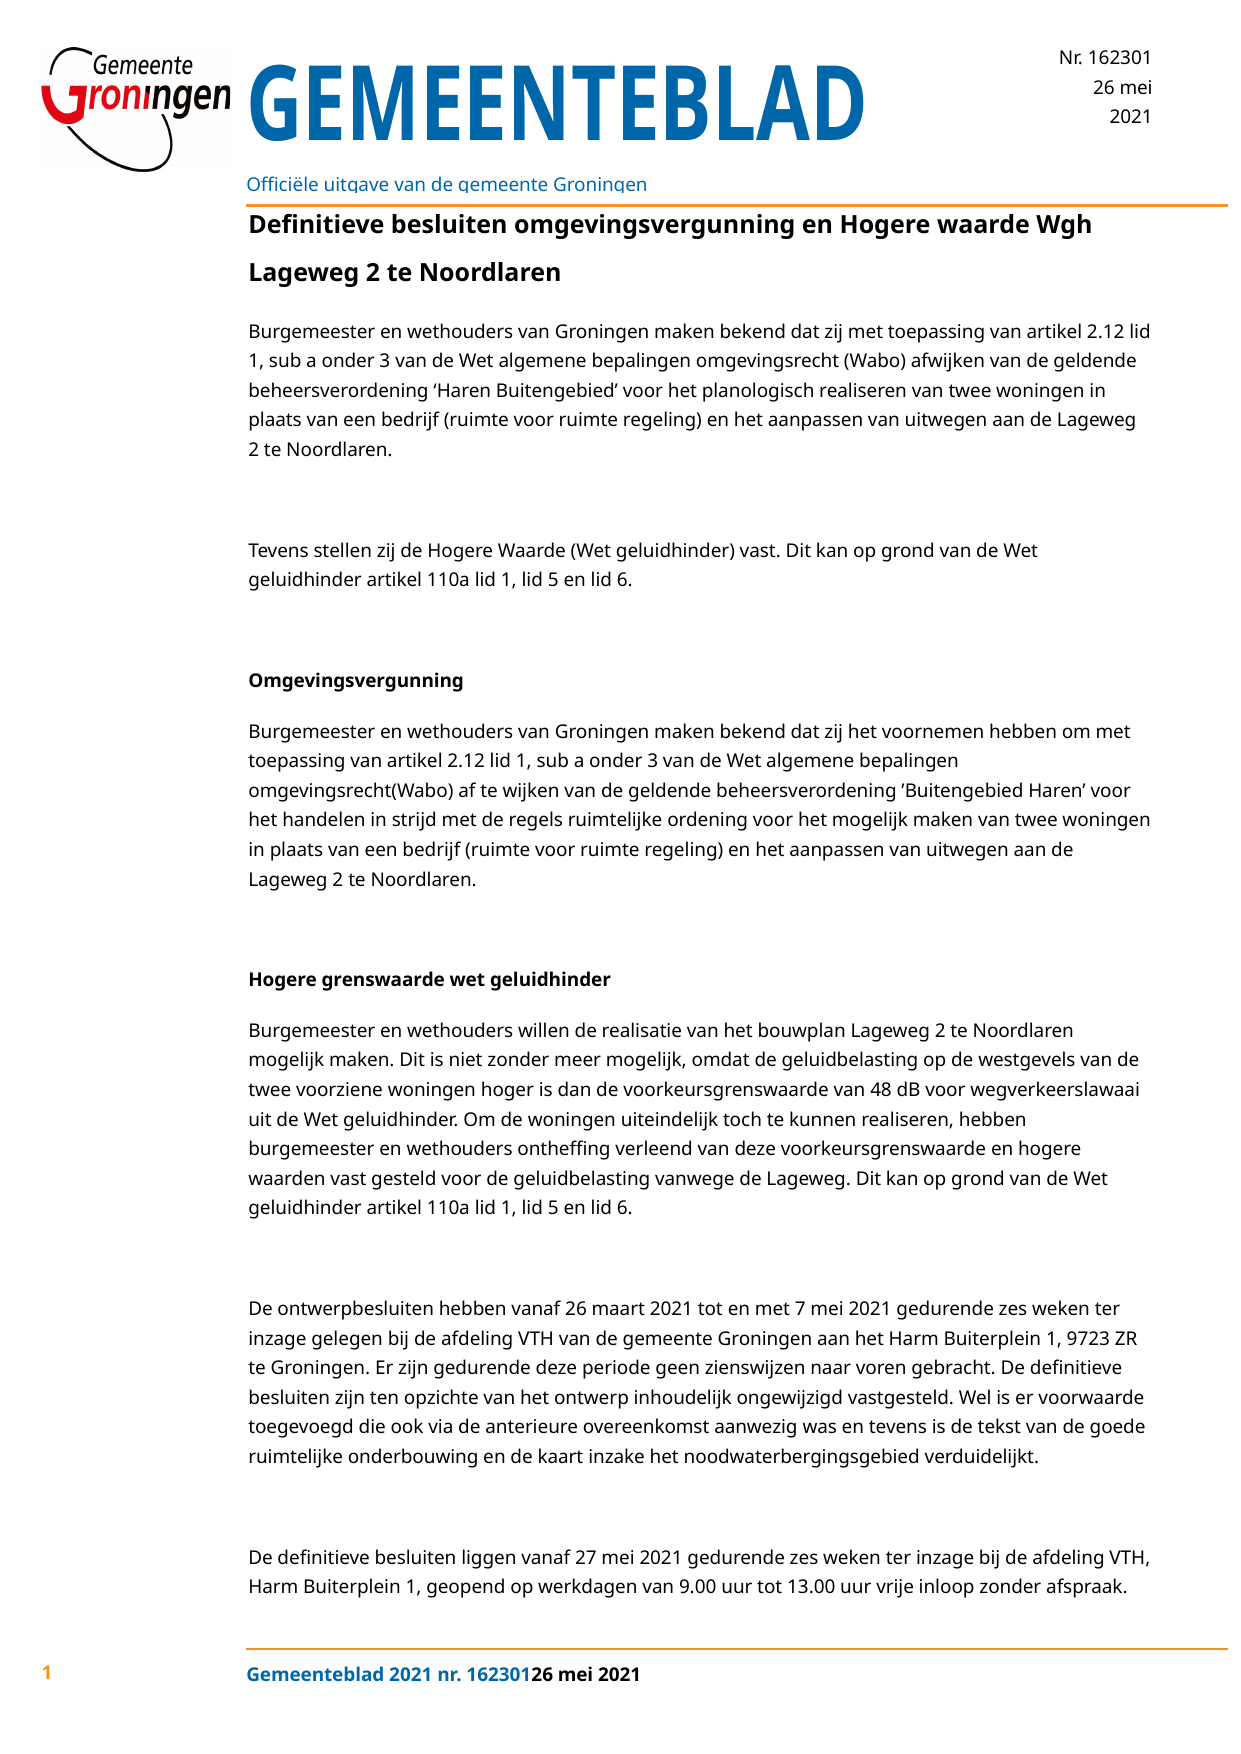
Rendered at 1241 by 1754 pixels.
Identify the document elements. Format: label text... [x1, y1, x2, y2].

text Definitieve besluiten omgevingsvergunning en Hogere waarde Wgh Lageweg 2 te Noordlaren [248, 207, 1152, 288]
text Tevens stellen zij de Hogere Waarde (Wet geluidhinder) vast. Dit kan op grond van de Wet geluidhinder artikel 110a lid 1, lid 5 en lid 6. [248, 537, 1152, 592]
text Burgemeester en wethouders willen de realisatie van het bouwplan Lageweg 2 te Noordlaren mogelijk maken. Dit is niet zonder meer mogelijk, omdat de geluidbelasting op de westgevels van de twee voorziene woningen hoger is dan de voorkeursgrenswaarde van 48 dB voor wegverkeerslawaai uit de Wet geluidhinder. Om de woningen uiteindelijk toch te kunnen realiseren, hebben burgemeester en wethouders ontheffing verleend van deze voorkeursgrenswaarde en hogere waarden vast gesteld voor de geluidbelasting vanwege de Lageweg. Dit kan op grond van de Wet geluidhinder artikel 110a lid 1, lid 5 en lid 6. [248, 1017, 1152, 1220]
text Burgemeester en wethouders van Groningen maken bekend dat zij met toepassing van artikel 2.12 lid 1, sub a onder 3 van de Wet algemene bepalingen omgevingsrecht (Wabo) afwijken van de geldende beheersverordening ‘Haren Buitengebied’ voor het planologisch realiseren van twee woningen in plaats van een bedrijf (ruimte voor ruimte regeling) en het aanpassen van uitwegen aan de Lageweg 2 te Noordlaren. [248, 318, 1152, 462]
picture [41, 47, 231, 172]
text De ontwerpbesluiten hebben vanaf 26 maart 2021 tot en met 7 mei 2021 gedurende zes weken ter inzage gelegen bij de afdeling VTH van de gemeente Groningen aan het Harm Buiterplein 1, 9723 ZR te Groningen. Er zijn gedurende deze periode geen zienswijzen naar voren gebracht. De definitieve besluiten zijn ten opzichte van het ontwerp inhoudelijk ongewijzigd vastgesteld. Wel is er voorwaarde toegevoegd die ook via de anterieure overeenkomst aanwezig was en tevens is de tekst van de goede ruimtelijke onderbouwing en de kaart inzake het noodwaterbergingsgebied verduidelijkt. [248, 1295, 1152, 1469]
text Hogere grenswaarde wet geluidhinder [248, 967, 1152, 992]
text Omgevingsvergunning [248, 667, 1152, 693]
text Burgemeester en wethouders van Groningen maken bekend dat zij het voornemen hebben om met toepassing van artikel 2.12 lid 1, sub a onder 3 van de Wet algemene bepalingen omgevingsrecht(Wabo) af te wijken van de geldende beheersverordening ’Buitengebied Haren’ voor het handelen in strijd met de regels ruimtelijke ordening voor het mogelijk maken van twee woningen in plaats van een bedrijf (ruimte voor ruimte regeling) en het aanpassen van uitwegen aan de Lageweg 2 te Noordlaren. [248, 718, 1152, 892]
text De definitieve besluiten liggen vanaf 27 mei 2021 gedurende zes weken ter inzage bij de afdeling VTH, Harm Buiterplein 1, geopend op werkdagen van 9.00 uur tot 13.00 uur vrije inloop zonder afspraak. [248, 1544, 1152, 1599]
